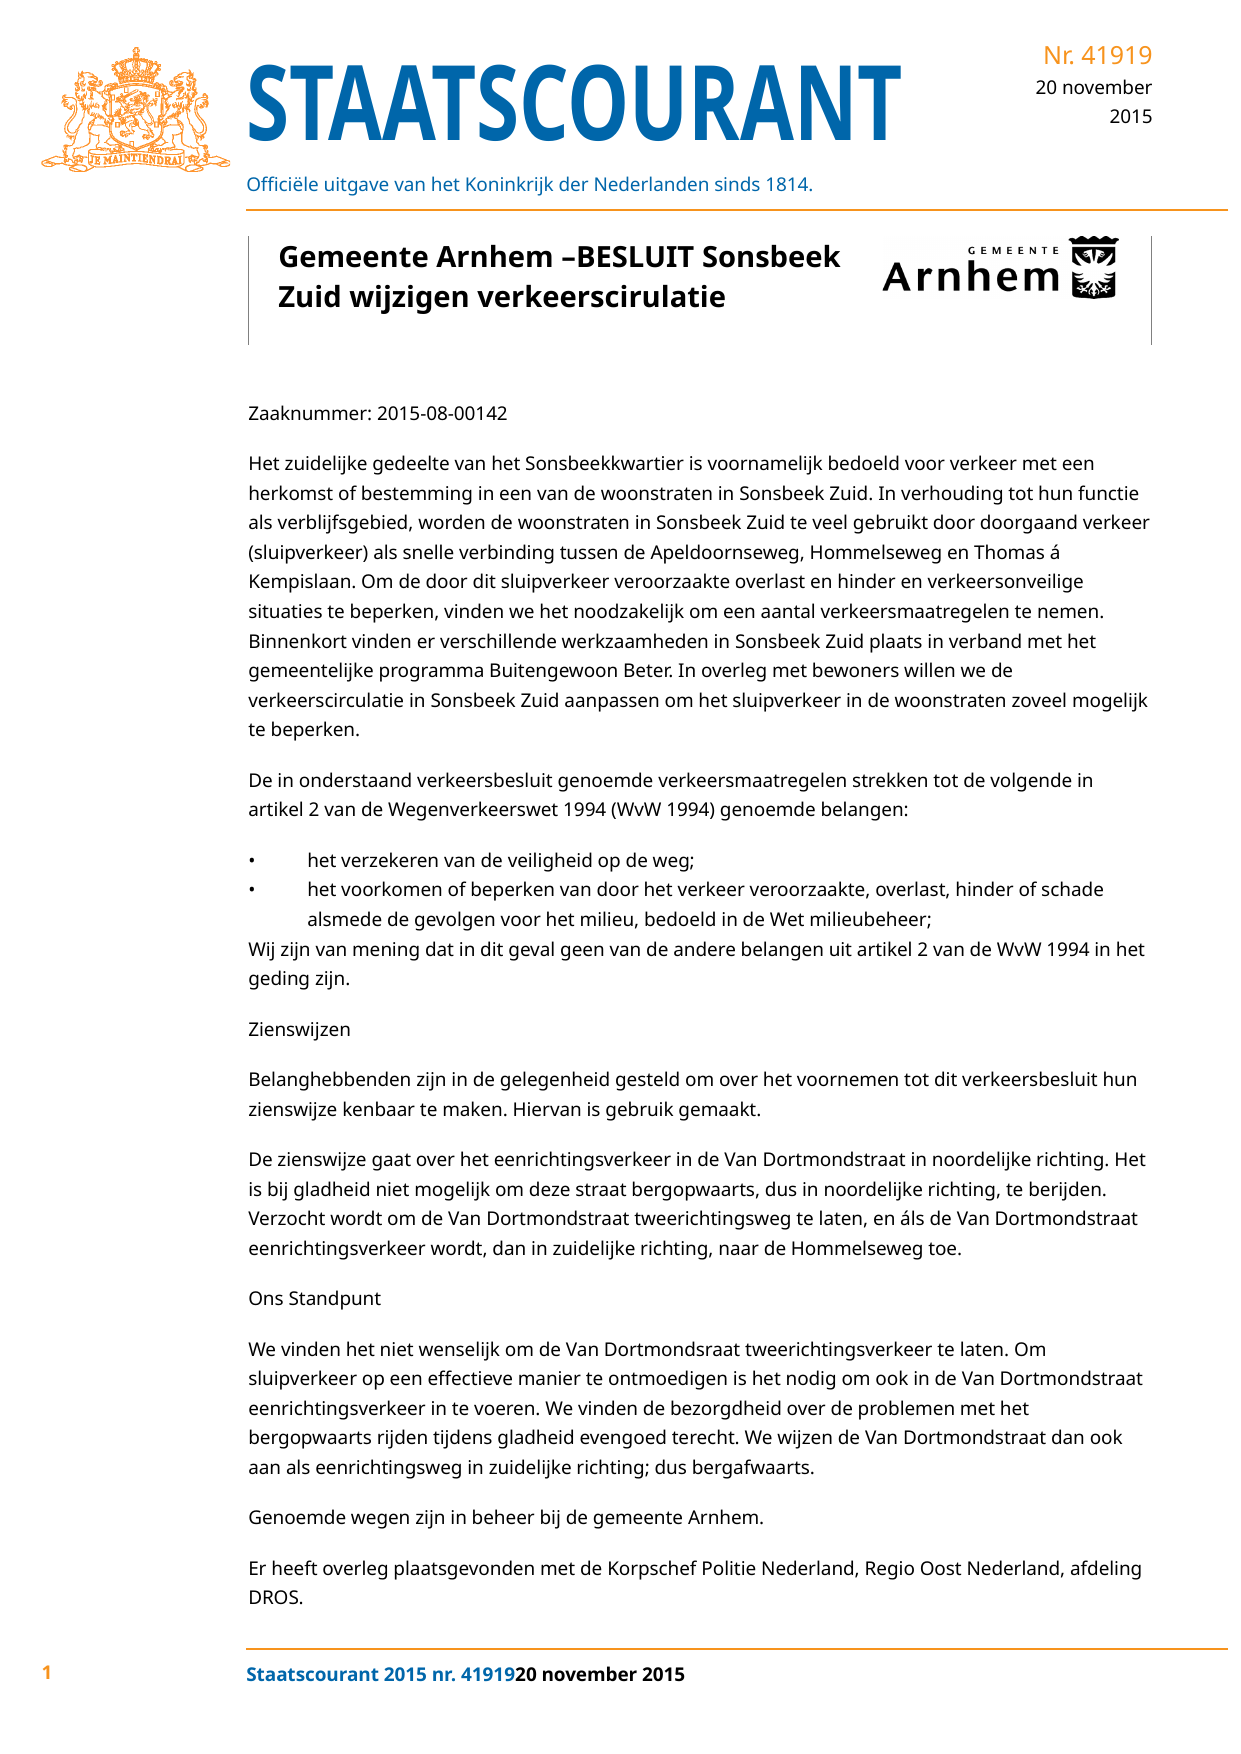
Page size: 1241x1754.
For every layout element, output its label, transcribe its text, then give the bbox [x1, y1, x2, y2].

table_header [850, 236, 1151, 345]
text Ons Standpunt [248, 1285, 1152, 1311]
list het verzekeren van de veiligheid op de weg; [248, 847, 1152, 873]
text Zienswijzen [248, 1016, 1152, 1042]
table_header Gemeente Arnhem –BESLUIT Sonsbeek Zuid wijzigen verkeerscirulatie [249, 236, 850, 345]
text Zaaknummer: 2015-08-00142 [248, 400, 1152, 426]
list het voorkomen of beperken van door het verkeer veroorzaakte, overlast, hinder of schade alsmede de gevolgen voor het milieu, bedoeld in de Wet milieubeheer; [248, 877, 1152, 932]
text De zienswijze gaat over het eenrichtingsverkeer in de Van Dortmondstraat in noordelijke richting. Het is bij gladheid niet mogelijk om deze straat bergopwaarts, dus in noordelijke richting, te berijden. Verzocht wordt om de Van Dortmondstraat tweerichtingsweg te laten, en áls de Van Dortmondstraat eenrichtingsverkeer wordt, dan in zuidelijke richting, naar de Hommelseweg toe. [248, 1146, 1152, 1261]
text Het zuidelijke gedeelte van het Sonsbeekkwartier is voornamelijk bedoeld voor verkeer met een herkomst of bestemming in een van de woonstraten in Sonsbeek Zuid. In verhouding tot hun functie als verblijfsgebied, worden de woonstraten in Sonsbeek Zuid te veel gebruikt door doorgaand verkeer (sluipverkeer) als snelle verbinding tussen de Apeldoornseweg, Hommelseweg en Thomas á Kempislaan. Om de door dit sluipverkeer veroorzaakte overlast en hinder en verkeersonveilige situaties te beperken, vinden we het noodzakelijk om een aantal verkeersmaatregelen te nemen. Binnenkort vinden er verschillende werkzaamheden in Sonsbeek Zuid plaats in verband met het gemeentelijke programma Buitengewoon Beter. In overleg met bewoners willen we de verkeerscirculatie in Sonsbeek Zuid aanpassen om het sluipverkeer in de woonstraten zoveel mogelijk te beperken. [248, 450, 1152, 742]
text Wij zijn van mening dat in dit geval geen van de andere belangen uit artikel 2 van de WvW 1994 in het geding zijn. [248, 936, 1152, 991]
text We vinden het niet wenselijk om de Van Dortmondsraat tweerichtingsverkeer te laten. Om sluipverkeer op een effectieve manier te ontmoedigen is het nodig om ook in de Van Dortmondstraat eenrichtingsverkeer in te voeren. We vinden de bezorgdheid over de problemen met het bergopwaarts rijden tijdens gladheid evengoed terecht. We wijzen de Van Dortmondstraat dan ook aan als eenrichtingsweg in zuidelijke richting; dus bergafwaarts. [248, 1336, 1152, 1480]
text Belanghebbenden zijn in de gelegenheid gesteld om over het voornemen tot dit verkeersbesluit hun zienswijze kenbaar te maken. Hiervan is gebruik gemaakt. [248, 1066, 1152, 1122]
text Genoemde wegen zijn in beheer bij de gemeente Arnhem. [248, 1504, 1152, 1530]
picture [882, 236, 1119, 299]
text Er heeft overleg plaatsgevonden met de Korpschef Politie Nederland, Regio Oost Nederland, afdeling DROS. [248, 1555, 1152, 1610]
text De in onderstaand verkeersbesluit genoemde verkeersmaatregelen strekken tot de volgende in artikel 2 van de Wegenverkeerswet 1994 (WvW 1994) genoemde belangen: [248, 767, 1152, 822]
picture [41, 47, 231, 172]
